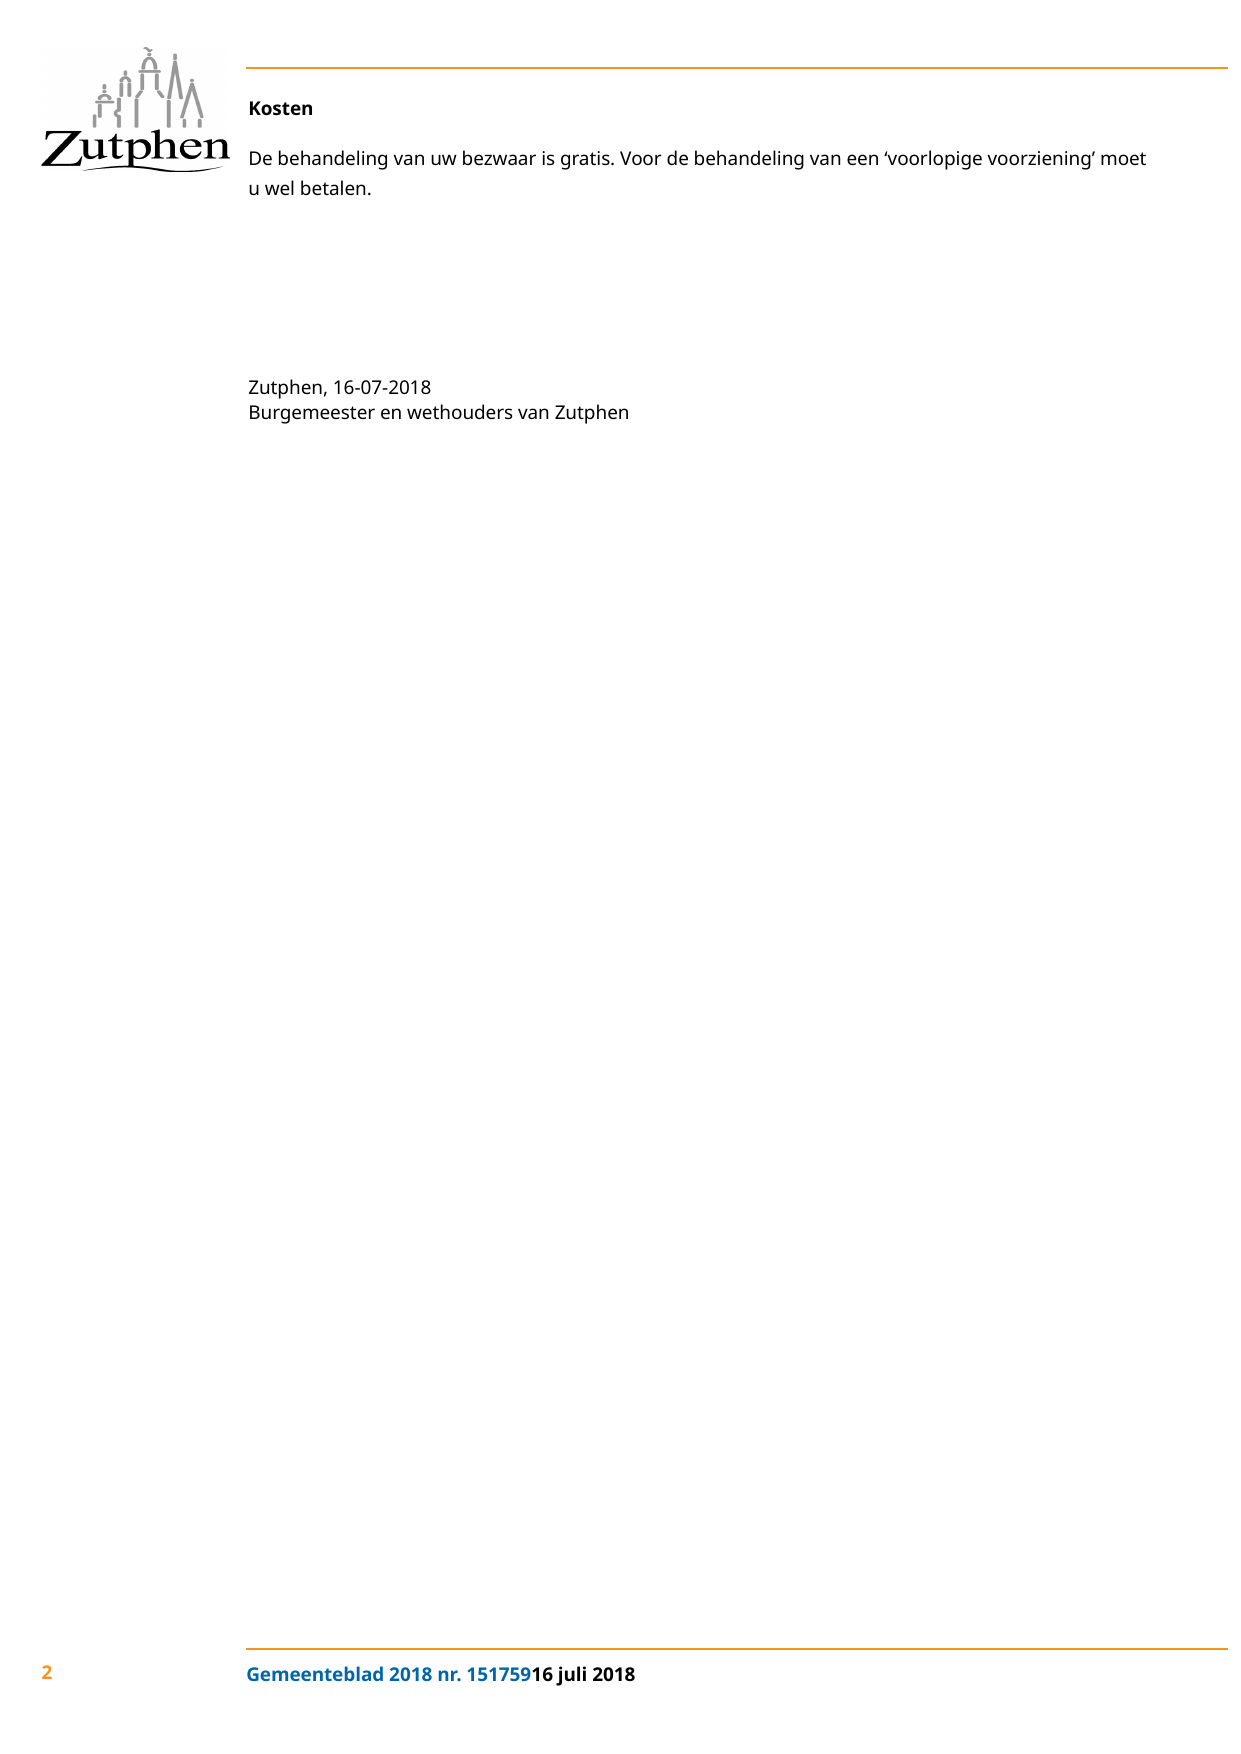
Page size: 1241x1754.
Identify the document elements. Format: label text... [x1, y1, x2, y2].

text Burgemeester en wethouders van Zutphen [248, 399, 1152, 425]
text Kosten [248, 95, 1152, 121]
text De behandeling van uw bezwaar is gratis. Voor de behandeling van een ‘voorlopige voorziening’ moet u wel betalen. [248, 145, 1152, 201]
picture [41, 47, 231, 172]
text Zutphen, 16-07-2018 [248, 374, 1152, 399]
